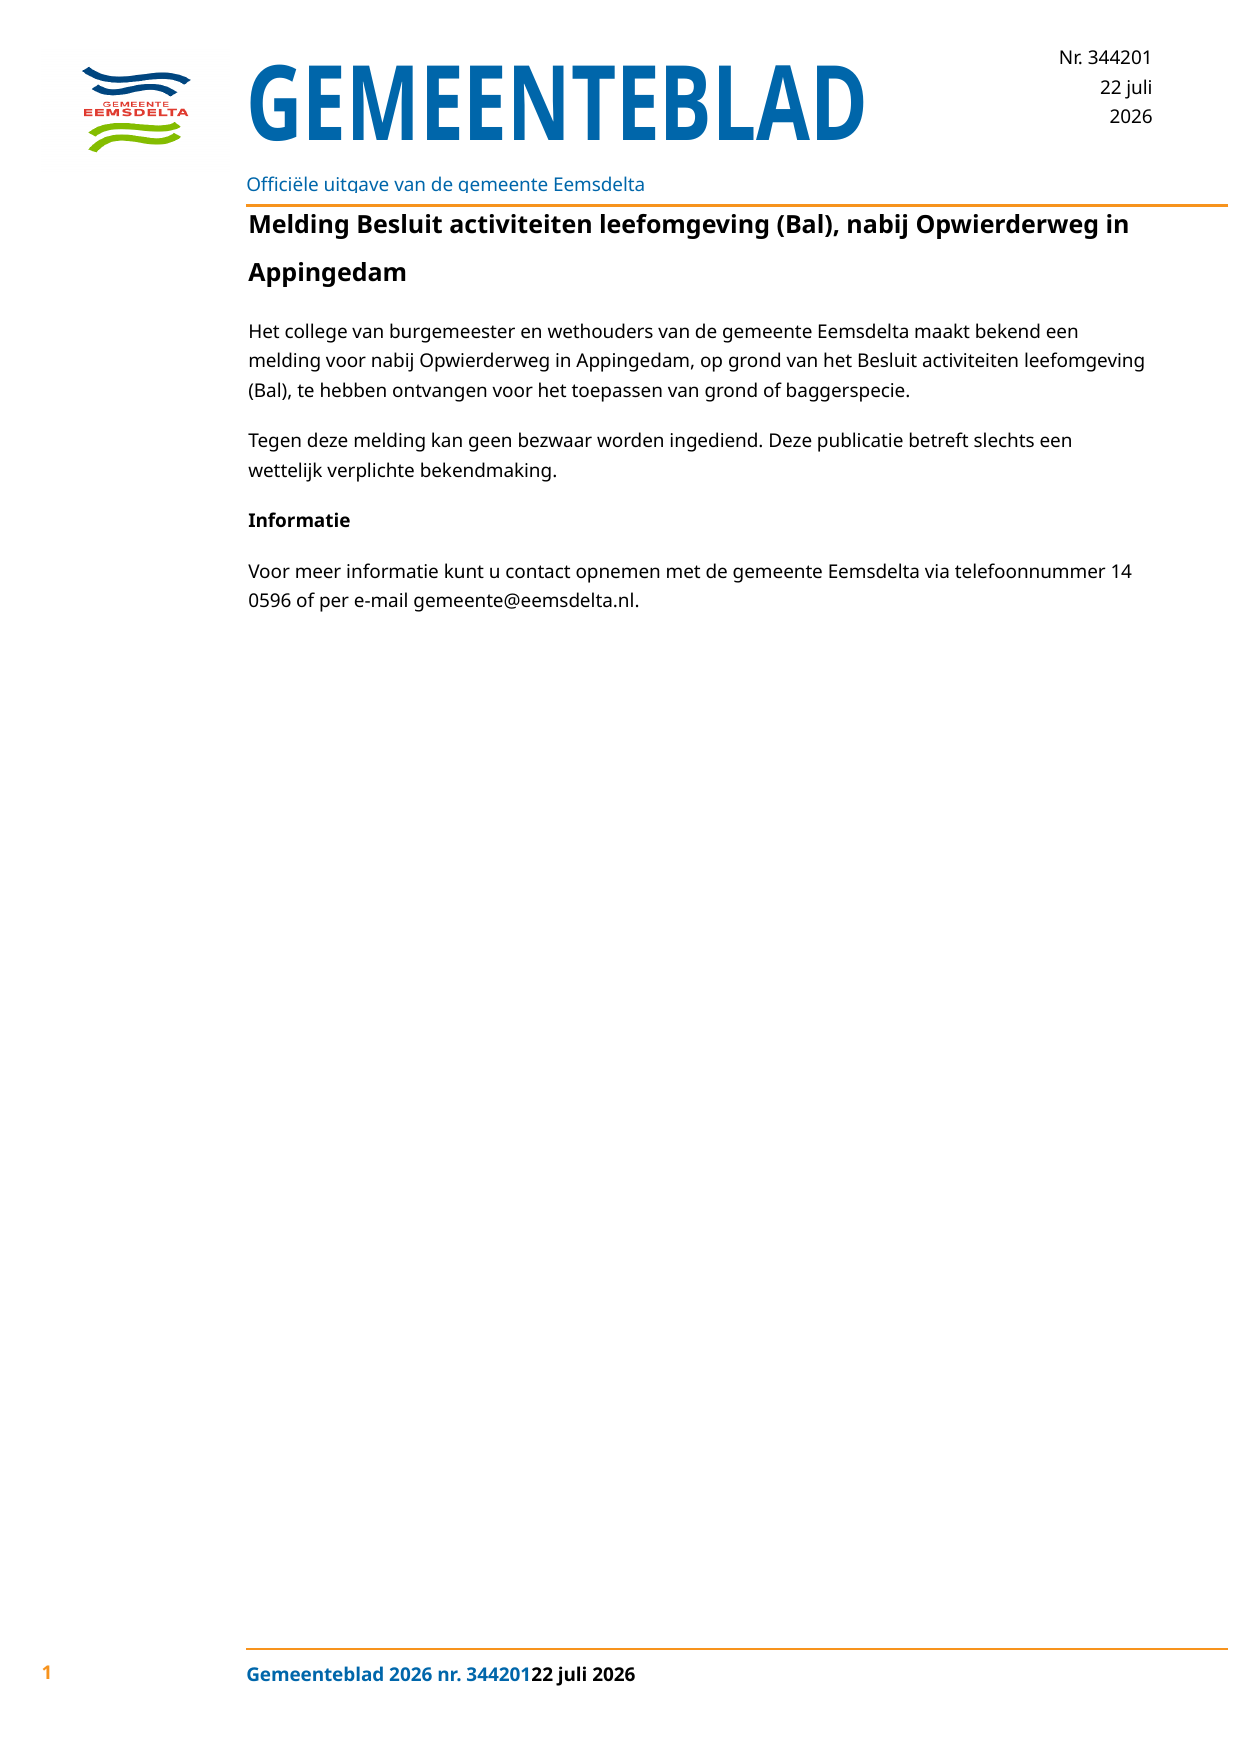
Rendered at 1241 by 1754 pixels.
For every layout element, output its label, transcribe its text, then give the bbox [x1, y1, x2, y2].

text Tegen deze melding kan geen bezwaar worden ingediend. Deze publicatie betreft slechts een wettelijk verplichte bekendmaking. [248, 427, 1152, 483]
text Voor meer informatie kunt u contact opnemen met de gemeente Eemsdelta via telefoonnummer 14 0596 of per e-mail gemeente@eemsdelta.nl. [248, 558, 1152, 613]
picture [41, 47, 231, 172]
text Melding Besluit activiteiten leefomgeving (Bal), nabij Opwierderweg in Appingedam [248, 207, 1152, 288]
text Het college van burgemeester en wethouders van de gemeente Eemsdelta maakt bekend een melding voor nabij Opwierderweg in Appingedam, op grond van het Besluit activiteiten leefomgeving (Bal), te hebben ontvangen voor het toepassen van grond of baggerspecie. [248, 318, 1152, 403]
text Informatie [248, 507, 1152, 533]
